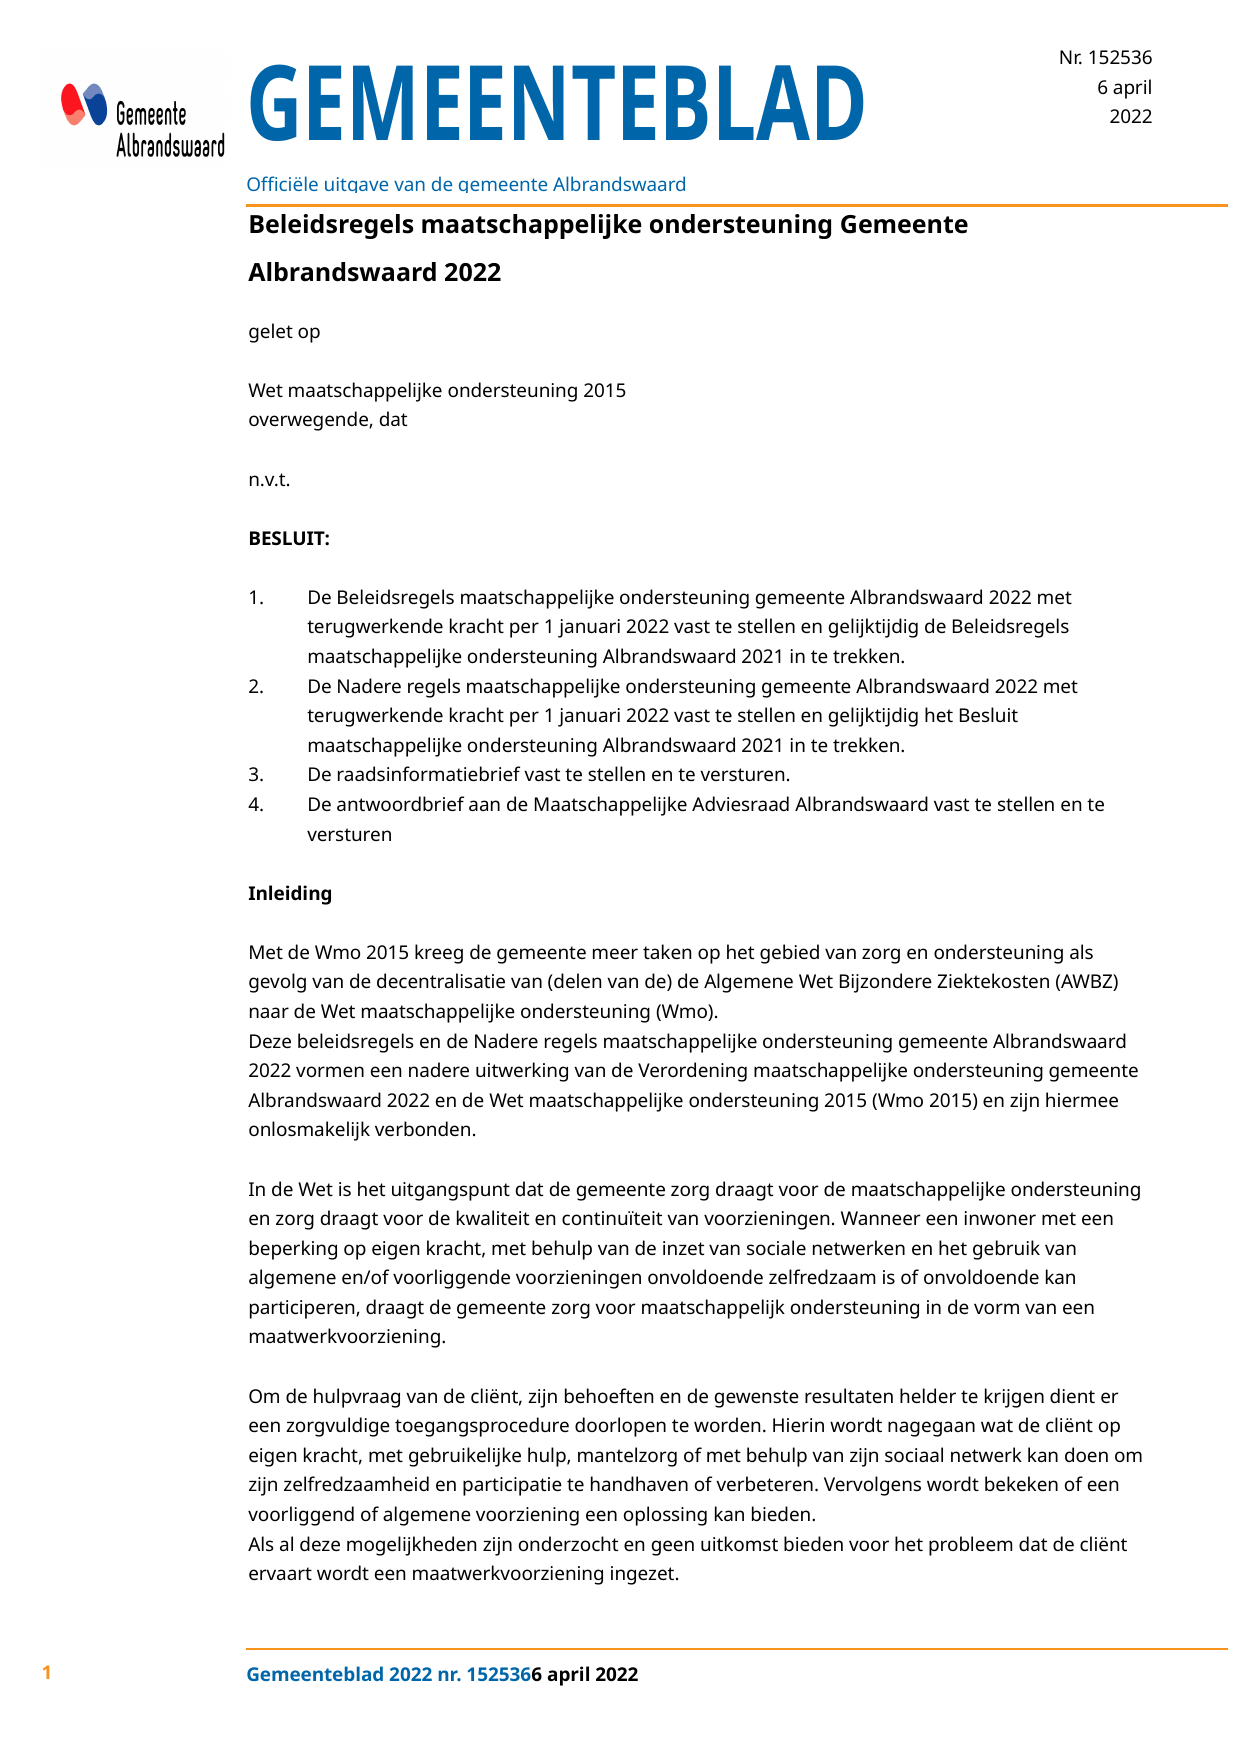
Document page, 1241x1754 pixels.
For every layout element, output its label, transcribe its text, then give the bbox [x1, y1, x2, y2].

text BESLUIT: [248, 525, 1152, 551]
list De Beleidsregels maatschappelijke ondersteuning gemeente Albrandswaard 2022 met terugwerkende kracht per 1 januari 2022 vast te stellen en gelijktijdig de Beleidsregels maatschappelijke ondersteuning Albrandswaard 2021 in te trekken. [248, 584, 1152, 669]
picture [41, 47, 231, 172]
text Met de Wmo 2015 kreeg de gemeente meer taken op het gebied van zorg en ondersteuning als gevolg van de decentralisatie van (delen van de) de Algemene Wet Bijzondere Ziektekosten (AWBZ) naar de Wet maatschappelijke ondersteuning (Wmo). [248, 939, 1152, 1024]
text Wet maatschappelijke ondersteuning 2015 [248, 377, 1152, 403]
text Als al deze mogelijkheden zijn onderzocht en geen uitkomst bieden voor het probleem dat de cliënt ervaart wordt een maatwerkvoorziening ingezet. [248, 1531, 1152, 1586]
text Deze beleidsregels en de Nadere regels maatschappelijke ondersteuning gemeente Albrandswaard 2022 vormen een nadere uitwerking van de Verordening maatschappelijke ondersteuning gemeente Albrandswaard 2022 en de Wet maatschappelijke ondersteuning 2015 (Wmo 2015) en zijn hiermee onlosmakelijk verbonden. [248, 1028, 1152, 1142]
text Inleiding [248, 880, 1152, 906]
list De raadsinformatiebrief vast te stellen en te versturen. [248, 762, 1152, 787]
text Om de hulpvraag van de cliënt, zijn behoeften en de gewenste resultaten helder te krijgen dient er een zorgvuldige toegangsprocedure doorlopen te worden. Hierin wordt nagegaan wat de cliënt op eigen kracht, met gebruikelijke hulp, mantelzorg of met behulp van zijn sociaal netwerk kan doen om zijn zelfredzaamheid en participatie te handhaven of verbeteren. Vervolgens wordt bekeken of een voorliggend of algemene voorziening een oplossing kan bieden. [248, 1383, 1152, 1527]
text In de Wet is het uitgangspunt dat de gemeente zorg draagt voor de maatschappelijke ondersteuning en zorg draagt voor de kwaliteit en continuïteit van voorzieningen. Wanneer een inwoner met een beperking op eigen kracht, met behulp van de inzet van sociale netwerken en het gebruik van algemene en/of voorliggende voorzieningen onvoldoende zelfredzaam is of onvoldoende kan participeren, draagt de gemeente zorg voor maatschappelijk ondersteuning in de vorm van een maatwerkvoorziening. [248, 1176, 1152, 1349]
text Beleidsregels maatschappelijke ondersteuning Gemeente Albrandswaard 2022 [248, 207, 1152, 288]
list De antwoordbrief aan de Maatschappelijke Adviesraad Albrandswaard vast te stellen en te versturen [248, 791, 1152, 847]
list De Nadere regels maatschappelijke ondersteuning gemeente Albrandswaard 2022 met terugwerkende kracht per 1 januari 2022 vast te stellen en gelijktijdig het Besluit maatschappelijke ondersteuning Albrandswaard 2021 in te trekken. [248, 673, 1152, 758]
text overwegende, dat [248, 407, 1152, 432]
text gelet op [248, 318, 1152, 344]
text n.v.t. [248, 466, 1152, 492]
